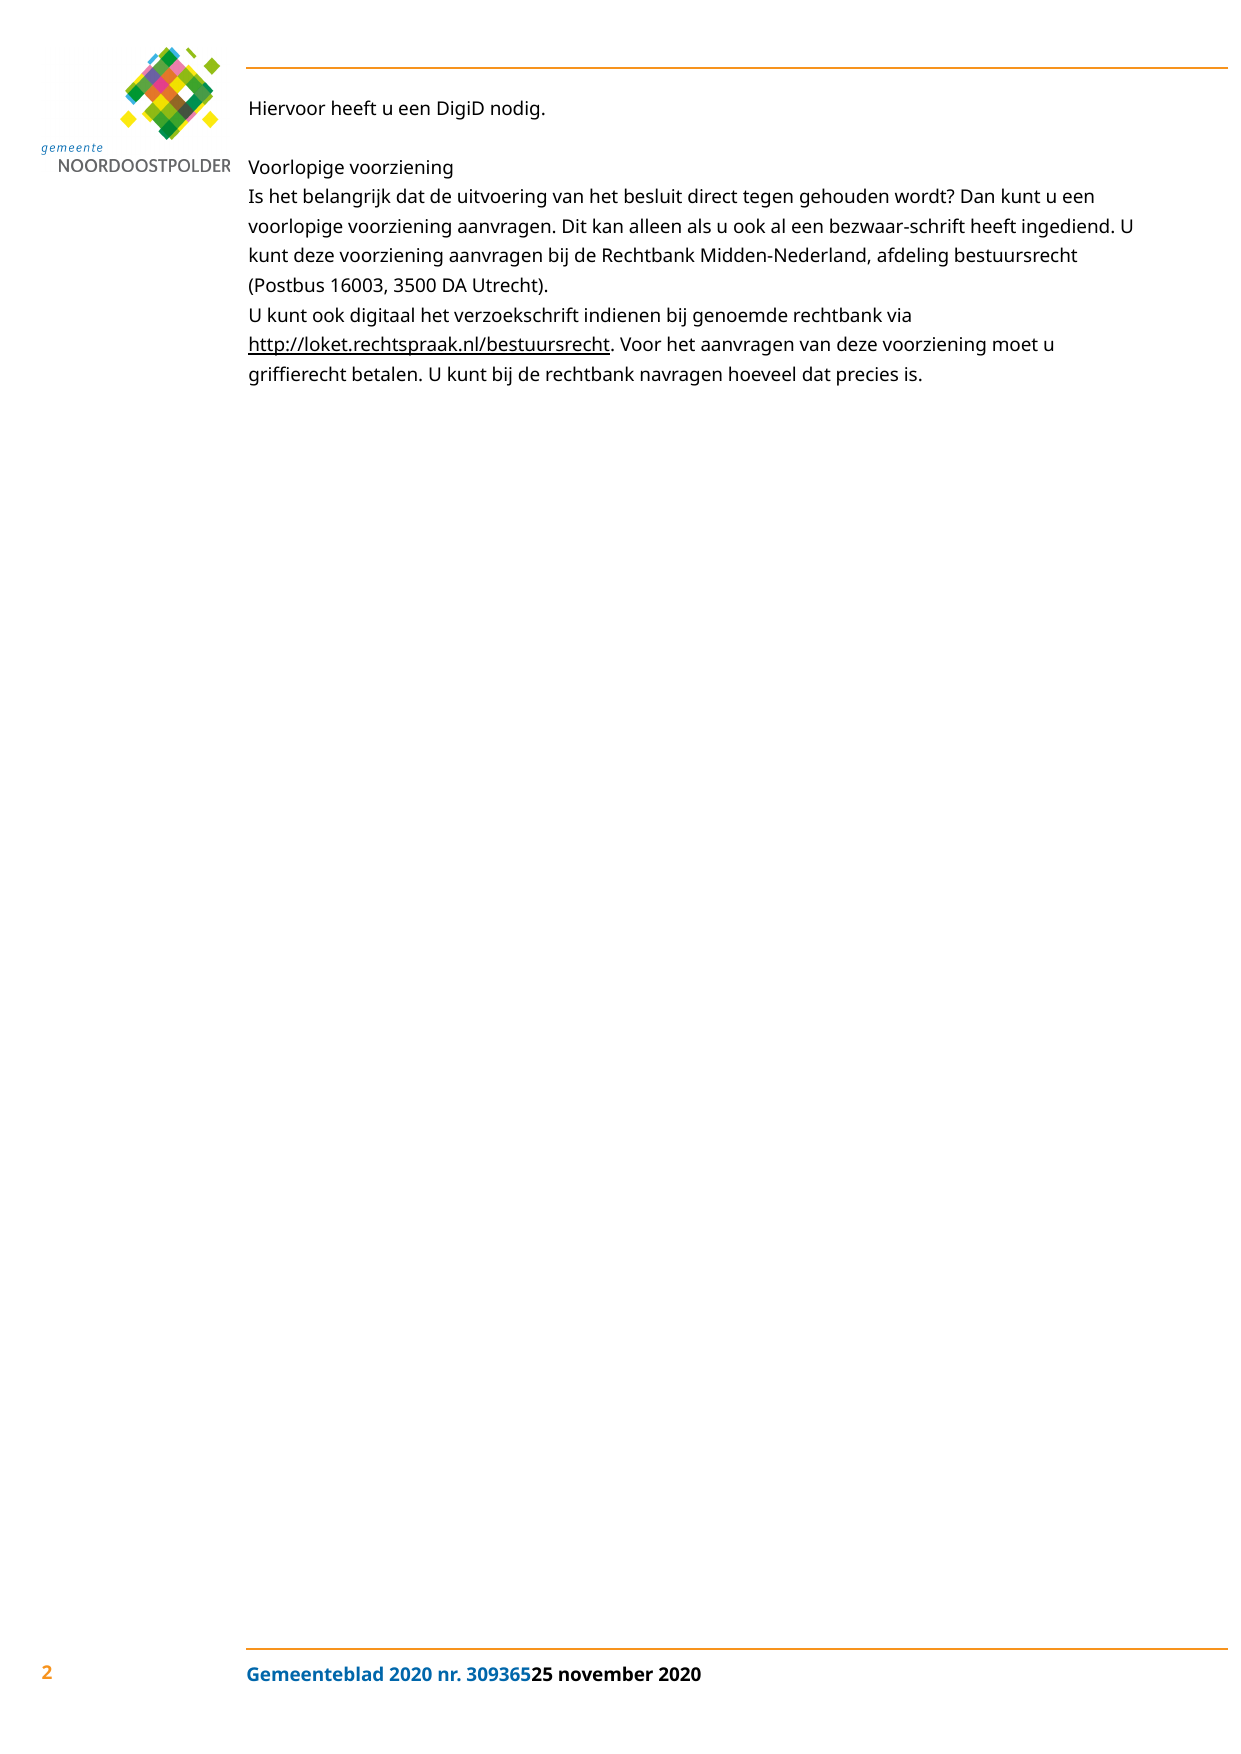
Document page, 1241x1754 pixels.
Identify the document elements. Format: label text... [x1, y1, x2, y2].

text Hiervoor heeft u een DigiD nodig. [248, 95, 1152, 121]
text U kunt ook digitaal het verzoekschrift indienen bij genoemde rechtbank via http://loket.rechtspraak.nl/bestuursrecht. Voor het aanvragen van deze voorziening moet u griffierecht betalen. U kunt bij de rechtbank navragen hoeveel dat precies is. [248, 302, 1152, 387]
text Is het belangrijk dat de uitvoering van het besluit direct tegen gehouden wordt? Dan kunt u een voorlopige voorziening aanvragen. Dit kan alleen als u ook al een bezwaar-schrift heeft ingediend. U kunt deze voorziening aanvragen bij de Rechtbank Midden-Nederland, afdeling bestuursrecht (Postbus 16003, 3500 DA Utrecht). [248, 183, 1152, 298]
text Voorlopige voorziening [248, 154, 1152, 180]
picture [41, 47, 231, 172]
